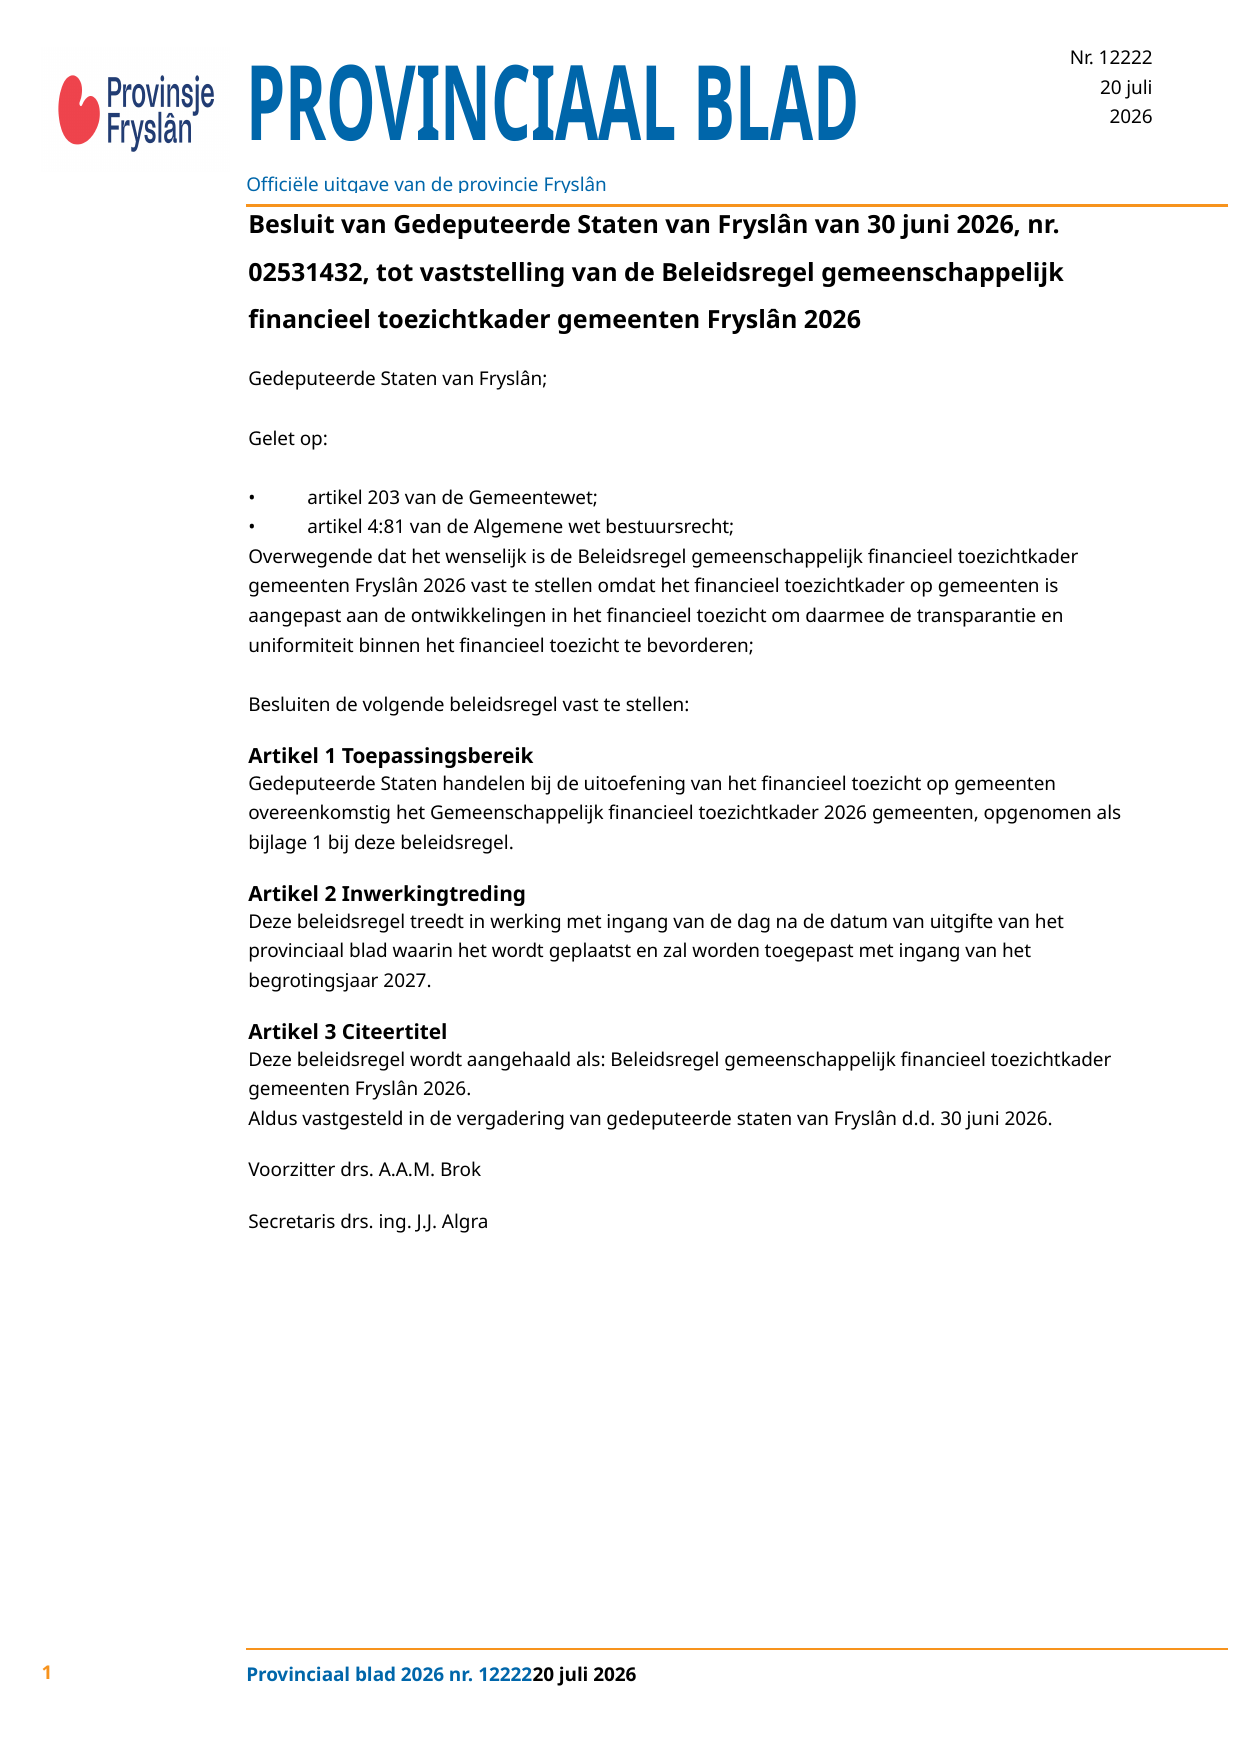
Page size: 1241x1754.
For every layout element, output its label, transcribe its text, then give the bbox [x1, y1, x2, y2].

text Aldus vastgesteld in de vergadering van gedeputeerde staten van Fryslân d.d. 30 juni 2026. [248, 1105, 1152, 1131]
text Artikel 2 Inwerkingtreding [248, 879, 1152, 908]
text Besluiten de volgende beleidsregel vast te stellen: [248, 691, 1152, 717]
text Besluit van Gedeputeerde Staten van Fryslân van 30 juni 2026, nr. 02531432, tot vaststelling van de Beleidsregel gemeenschappelijk financieel toezichtkader gemeenten Fryslân 2026 [248, 207, 1152, 336]
text Artikel 3 Citeertitel [248, 1017, 1152, 1046]
text Deze beleidsregel treedt in werking met ingang van de dag na de datum van uitgifte van het provinciaal blad waarin het wordt geplaatst en zal worden toegepast met ingang van het begrotingsjaar 2027. [248, 908, 1152, 993]
text Gedeputeerde Staten handelen bij de uitoefening van het financieel toezicht op gemeenten overeenkomstig het Gemeenschappelijk financieel toezichtkader 2026 gemeenten, opgenomen als bijlage 1 bij deze beleidsregel. [248, 770, 1152, 855]
text Gedeputeerde Staten van Fryslân; [248, 366, 1152, 391]
text Voorzitter drs. A.A.M. Brok [248, 1156, 1152, 1182]
list artikel 4:81 van de Algemene wet bestuursrecht; [248, 513, 1152, 539]
list artikel 203 van de Gemeentewet; [248, 484, 1152, 509]
text Gelet op: [248, 425, 1152, 450]
text Overwegende dat het wenselijk is de Beleidsregel gemeenschappelijk financieel toezichtkader gemeenten Fryslân 2026 vast te stellen omdat het financieel toezichtkader op gemeenten is aangepast aan de ontwikkelingen in het financieel toezicht om daarmee de transparantie en uniformiteit binnen het financieel toezicht te bevorderen; [248, 543, 1152, 657]
text Secretaris drs. ing. J.J. Algra [248, 1208, 1152, 1234]
text Deze beleidsregel wordt aangehaald als: Beleidsregel gemeenschappelijk financieel toezichtkader gemeenten Fryslân 2026. [248, 1046, 1152, 1101]
text Artikel 1 Toepassingsbereik [248, 741, 1152, 770]
picture [41, 47, 231, 172]
